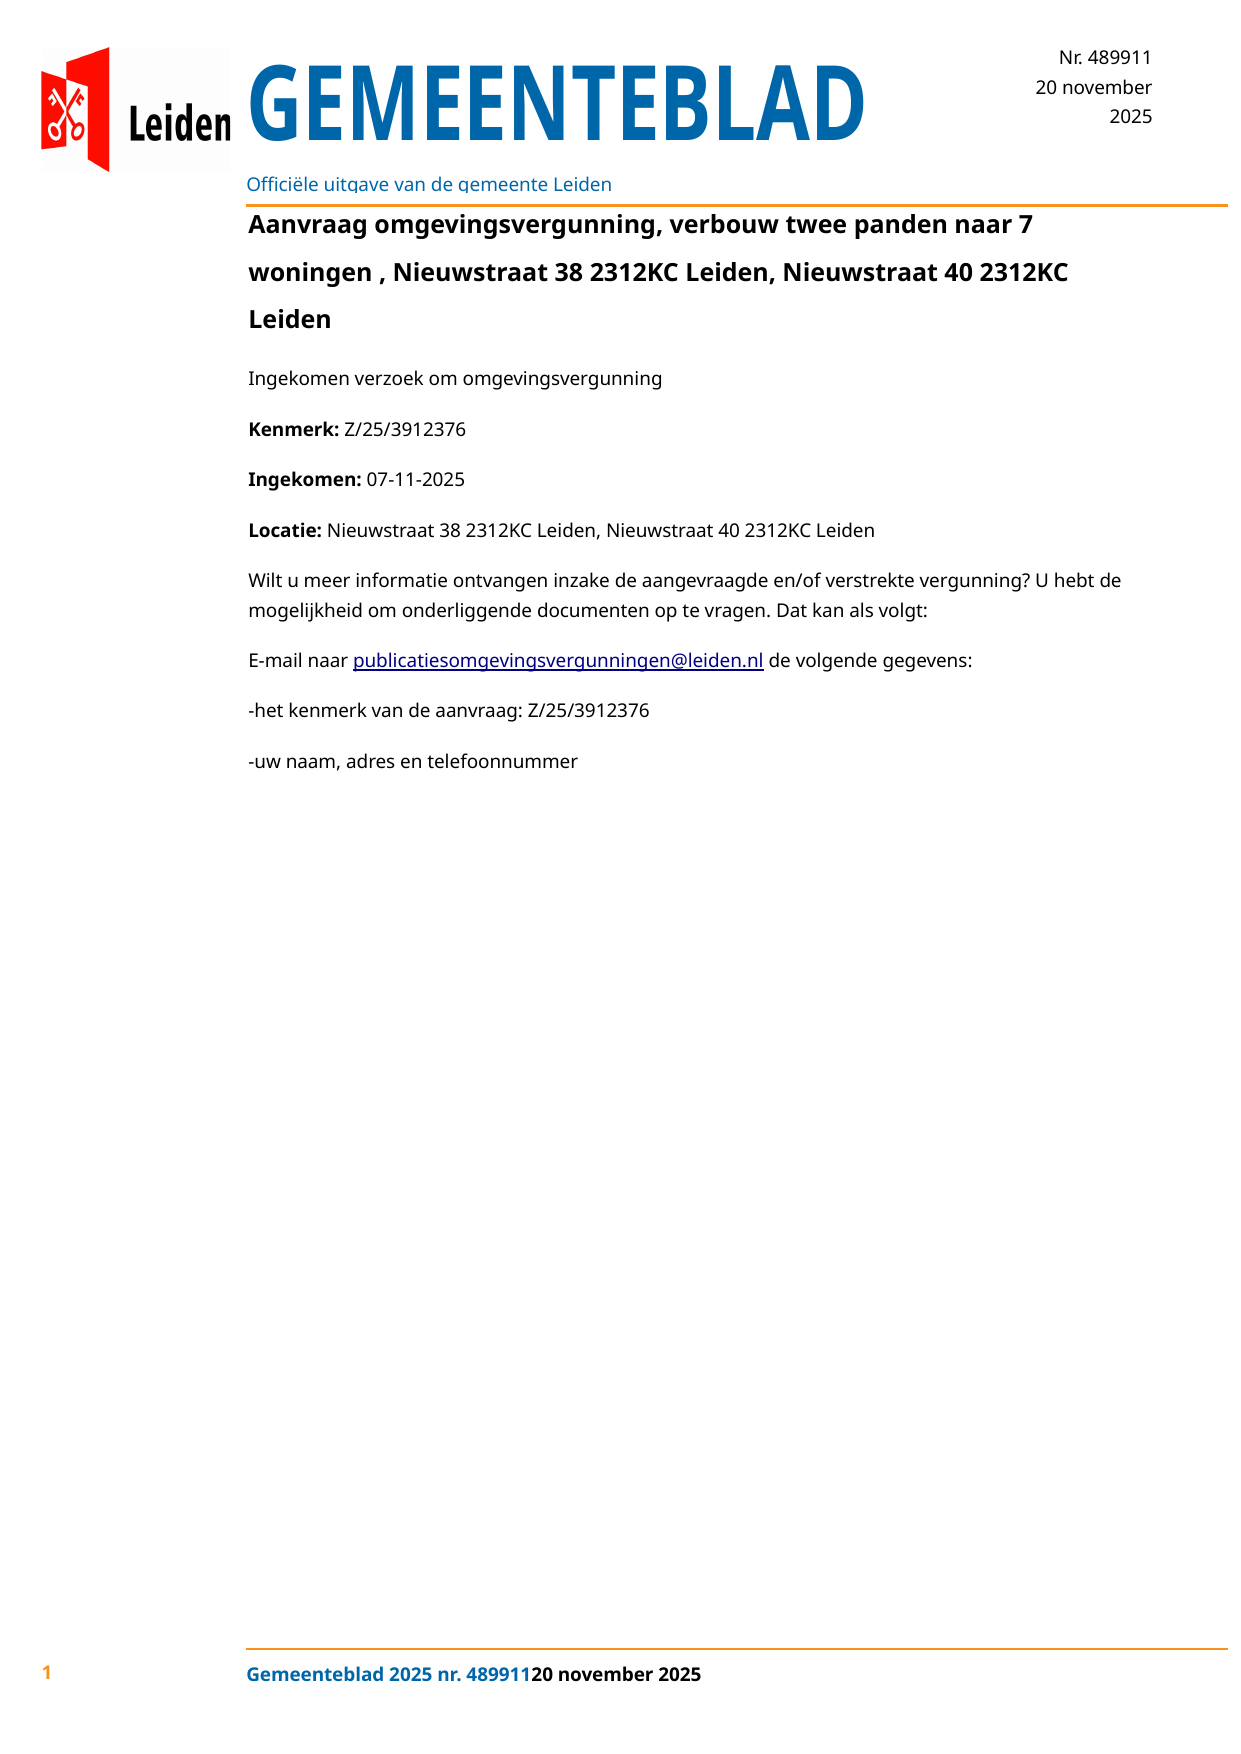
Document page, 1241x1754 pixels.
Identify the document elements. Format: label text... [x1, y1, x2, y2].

picture [41, 47, 231, 172]
text Locatie: Nieuwstraat 38 2312KC Leiden, Nieuwstraat 40 2312KC Leiden [248, 517, 1152, 542]
text Kenmerk: Z/25/3912376 [248, 416, 1152, 442]
text Aanvraag omgevingsvergunning, verbouw twee panden naar 7 woningen , Nieuwstraat 38 2312KC Leiden, Nieuwstraat 40 2312KC Leiden [248, 207, 1152, 336]
text Ingekomen verzoek om omgevingsvergunning [248, 366, 1152, 391]
text E-mail naar publicatiesomgevingsvergunningen@leiden.nl de volgende gegevens: [248, 647, 1152, 673]
text Ingekomen: 07-11-2025 [248, 466, 1152, 492]
text Wilt u meer informatie ontvangen inzake de aangevraagde en/of verstrekte vergunning? U hebt de mogelijkheid om onderliggende documenten op te vragen. Dat kan als volgt: [248, 567, 1152, 622]
text -uw naam, adres en telefoonnummer [248, 748, 1152, 774]
text -het kenmerk van de aanvraag: Z/25/3912376 [248, 698, 1152, 723]
